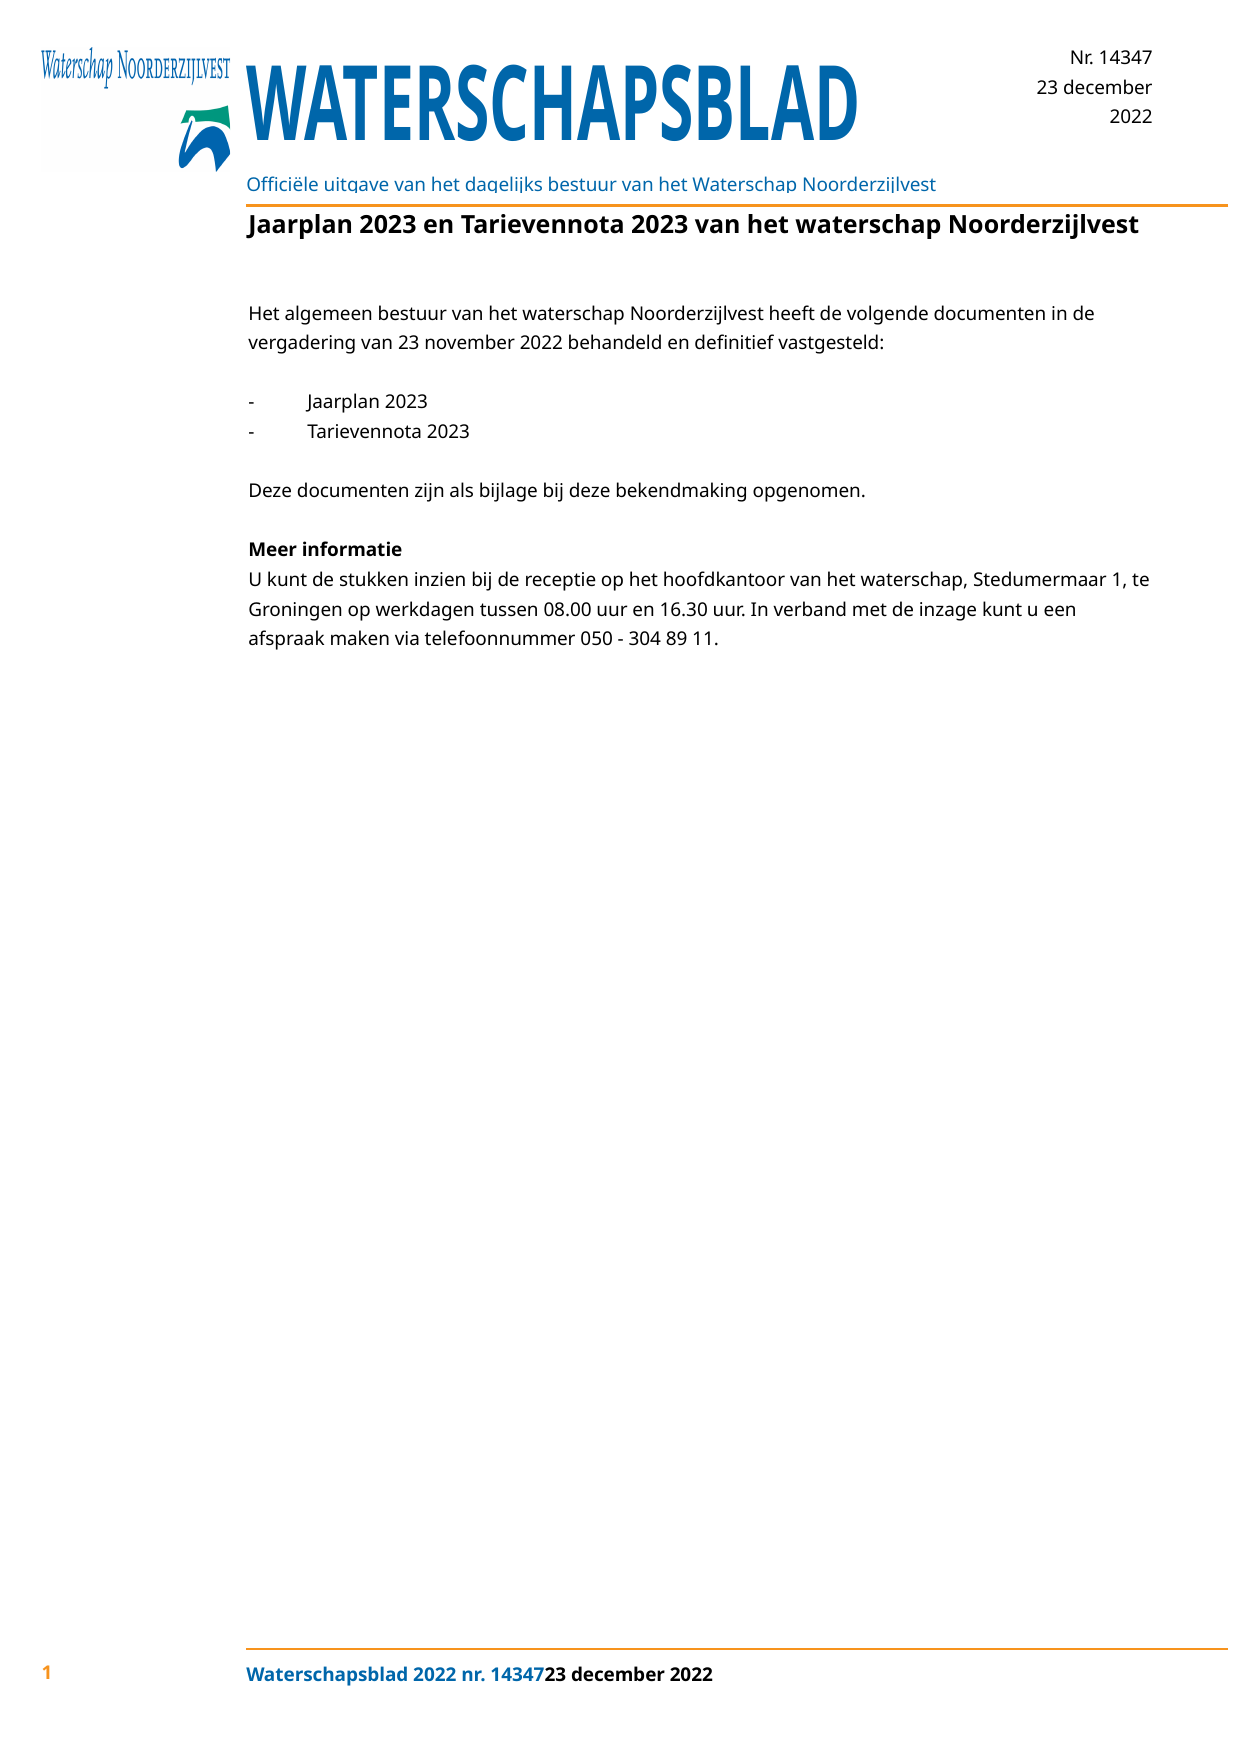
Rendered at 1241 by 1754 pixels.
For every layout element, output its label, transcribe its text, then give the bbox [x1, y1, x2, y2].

text Deze documenten zijn als bijlage bij deze bekendmaking opgenomen. [248, 477, 1152, 503]
list Tarievennota 2023 [248, 418, 1152, 444]
text Jaarplan 2023 en Tarievennota 2023 van het waterschap Noorderzijlvest [248, 207, 1152, 241]
text Meer informatie [248, 537, 1152, 562]
list Jaarplan 2023 [248, 389, 1152, 414]
picture [41, 47, 231, 172]
text U kunt de stukken inzien bij de receptie op het hoofdkantoor van het waterschap, Stedumermaar 1, te Groningen op werkdagen tussen 08.00 uur en 16.30 uur. In verband met de inzage kunt u een afspraak maken via telefoonnummer 050 - 304 89 11. [248, 566, 1152, 651]
text Het algemeen bestuur van het waterschap Noorderzijlvest heeft de volgende documenten in de vergadering van 23 november 2022 behandeld en definitief vastgesteld: [248, 300, 1152, 355]
